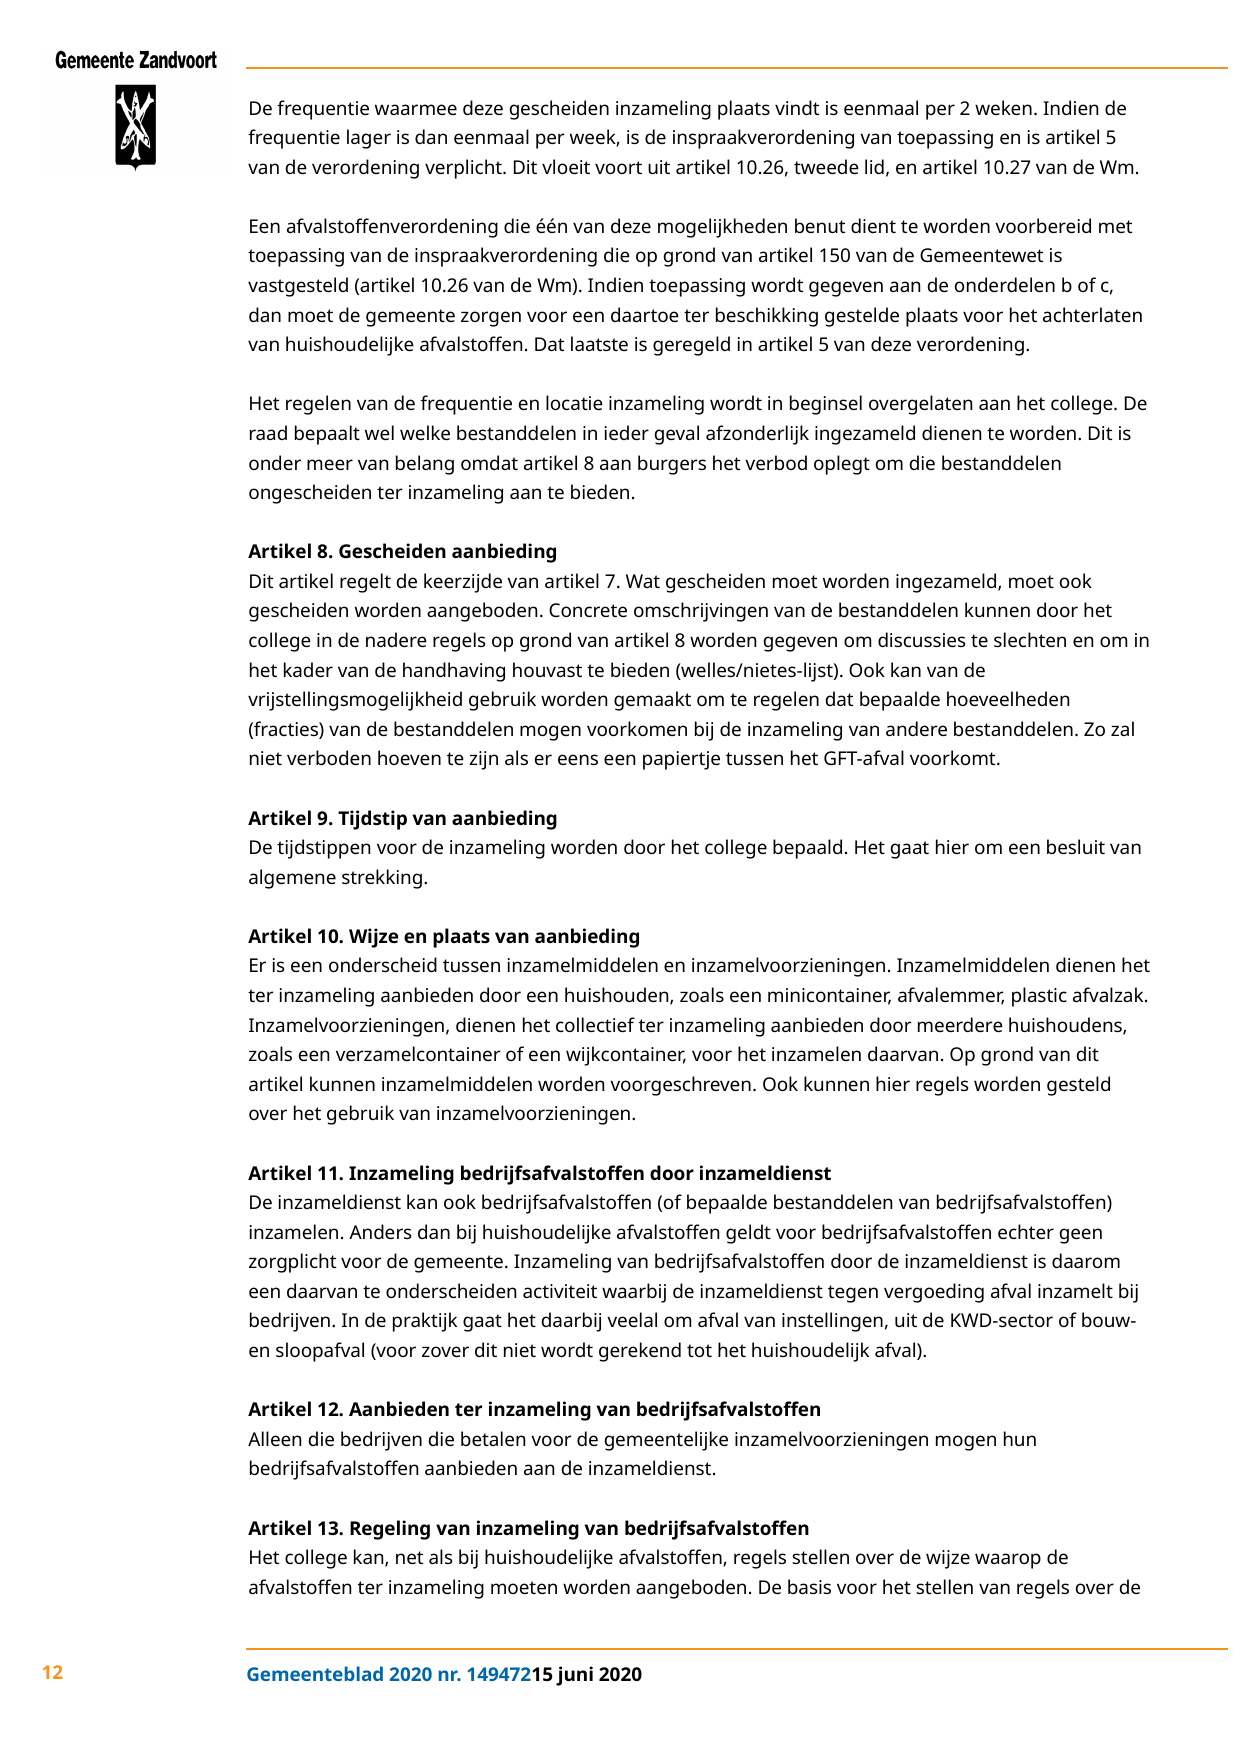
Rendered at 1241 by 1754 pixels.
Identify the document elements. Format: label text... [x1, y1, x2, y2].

text Artikel 13. Regeling van inzameling van bedrijfsafvalstoffen [248, 1515, 1152, 1541]
text Het regelen van de frequentie en locatie inzameling wordt in beginsel overgelaten aan het college. De raad bepaalt wel welke bestanddelen in ieder geval afzonderlijk ingezameld dienen te worden. Dit is onder meer van belang omdat artikel 8 aan burgers het verbod oplegt om die bestanddelen ongescheiden ter inzameling aan te bieden. [248, 391, 1152, 505]
text De frequentie waarmee deze gescheiden inzameling plaats vindt is eenmaal per 2 weken. Indien de frequentie lager is dan eenmaal per week, is de inspraakverordening van toepassing en is artikel 5 van de verordening verplicht. Dit vloeit voort uit artikel 10.26, tweede lid, en artikel 10.27 van de Wm. [248, 95, 1152, 180]
text Artikel 11. Inzameling bedrijfsafvalstoffen door inzameldienst [248, 1160, 1152, 1186]
text Artikel 10. Wijze en plaats van aanbieding [248, 923, 1152, 949]
picture [41, 47, 231, 172]
text Artikel 9. Tijdstip van aanbieding [248, 805, 1152, 831]
text Artikel 8. Gescheiden aanbieding [248, 538, 1152, 564]
text Alleen die bedrijven die betalen voor de gemeentelijke inzamelvoorzieningen mogen hun bedrijfsafvalstoffen aanbieden aan de inzameldienst. [248, 1426, 1152, 1481]
text Een afvalstoffenverordening die één van deze mogelijkheden benut dient te worden voorbereid met toepassing van de inspraakverordening die op grond van artikel 150 van de Gemeentewet is vastgesteld (artikel 10.26 van de Wm). Indien toepassing wordt gegeven aan de onderdelen b of c, dan moet de gemeente zorgen voor een daartoe ter beschikking gestelde plaats voor het achterlaten van huishoudelijke afvalstoffen. Dat laatste is geregeld in artikel 5 van deze verordening. [248, 213, 1152, 357]
text Er is een onderscheid tussen inzamelmiddelen en inzamelvoorzieningen. Inzamelmiddelen dienen het ter inzameling aanbieden door een huishouden, zoals een minicontainer, afvalemmer, plastic afvalzak. Inzamelvoorzieningen, dienen het collectief ter inzameling aanbieden door meerdere huishoudens, zoals een verzamelcontainer of een wijkcontainer, voor het inzamelen daarvan. Op grond van dit artikel kunnen inzamelmiddelen worden voorgeschreven. Ook kunnen hier regels worden gesteld over het gebruik van inzamelvoorzieningen. [248, 953, 1152, 1126]
text De tijdstippen voor de inzameling worden door het college bepaald. Het gaat hier om een besluit van algemene strekking. [248, 834, 1152, 890]
text Dit artikel regelt de keerzijde van artikel 7. Wat gescheiden moet worden ingezameld, moet ook gescheiden worden aangeboden. Concrete omschrijvingen van de bestanddelen kunnen door het college in de nadere regels op grond van artikel 8 worden gegeven om discussies te slechten en om in het kader van de handhaving houvast te bieden (welles/nietes-lijst). Ook kan van de vrijstellingsmogelijkheid gebruik worden gemaakt om te regelen dat bepaalde hoeveelheden (fracties) van de bestanddelen mogen voorkomen bij de inzameling van andere bestanddelen. Zo zal niet verboden hoeven te zijn als er eens een papiertje tussen het GFT-afval voorkomt. [248, 568, 1152, 771]
text De inzameldienst kan ook bedrijfsafvalstoffen (of bepaalde bestanddelen van bedrijfsafvalstoffen) inzamelen. Anders dan bij huishoudelijke afvalstoffen geldt voor bedrijfsafvalstoffen echter geen zorgplicht voor de gemeente. Inzameling van bedrijfsafvalstoffen door de inzameldienst is daarom een daarvan te onderscheiden activiteit waarbij de inzameldienst tegen vergoeding afval inzamelt bij bedrijven. In de praktijk gaat het daarbij veelal om afval van instellingen, uit de KWD-sector of bouw- en sloopafval (voor zover dit niet wordt gerekend tot het huishoudelijk afval). [248, 1189, 1152, 1363]
text Artikel 12. Aanbieden ter inzameling van bedrijfsafvalstoffen [248, 1396, 1152, 1422]
text Het college kan, net als bij huishoudelijke afvalstoffen, regels stellen over de wijze waarop de afvalstoffen ter inzameling moeten worden aangeboden. De basis voor het stellen van regels over de [248, 1544, 1152, 1600]
